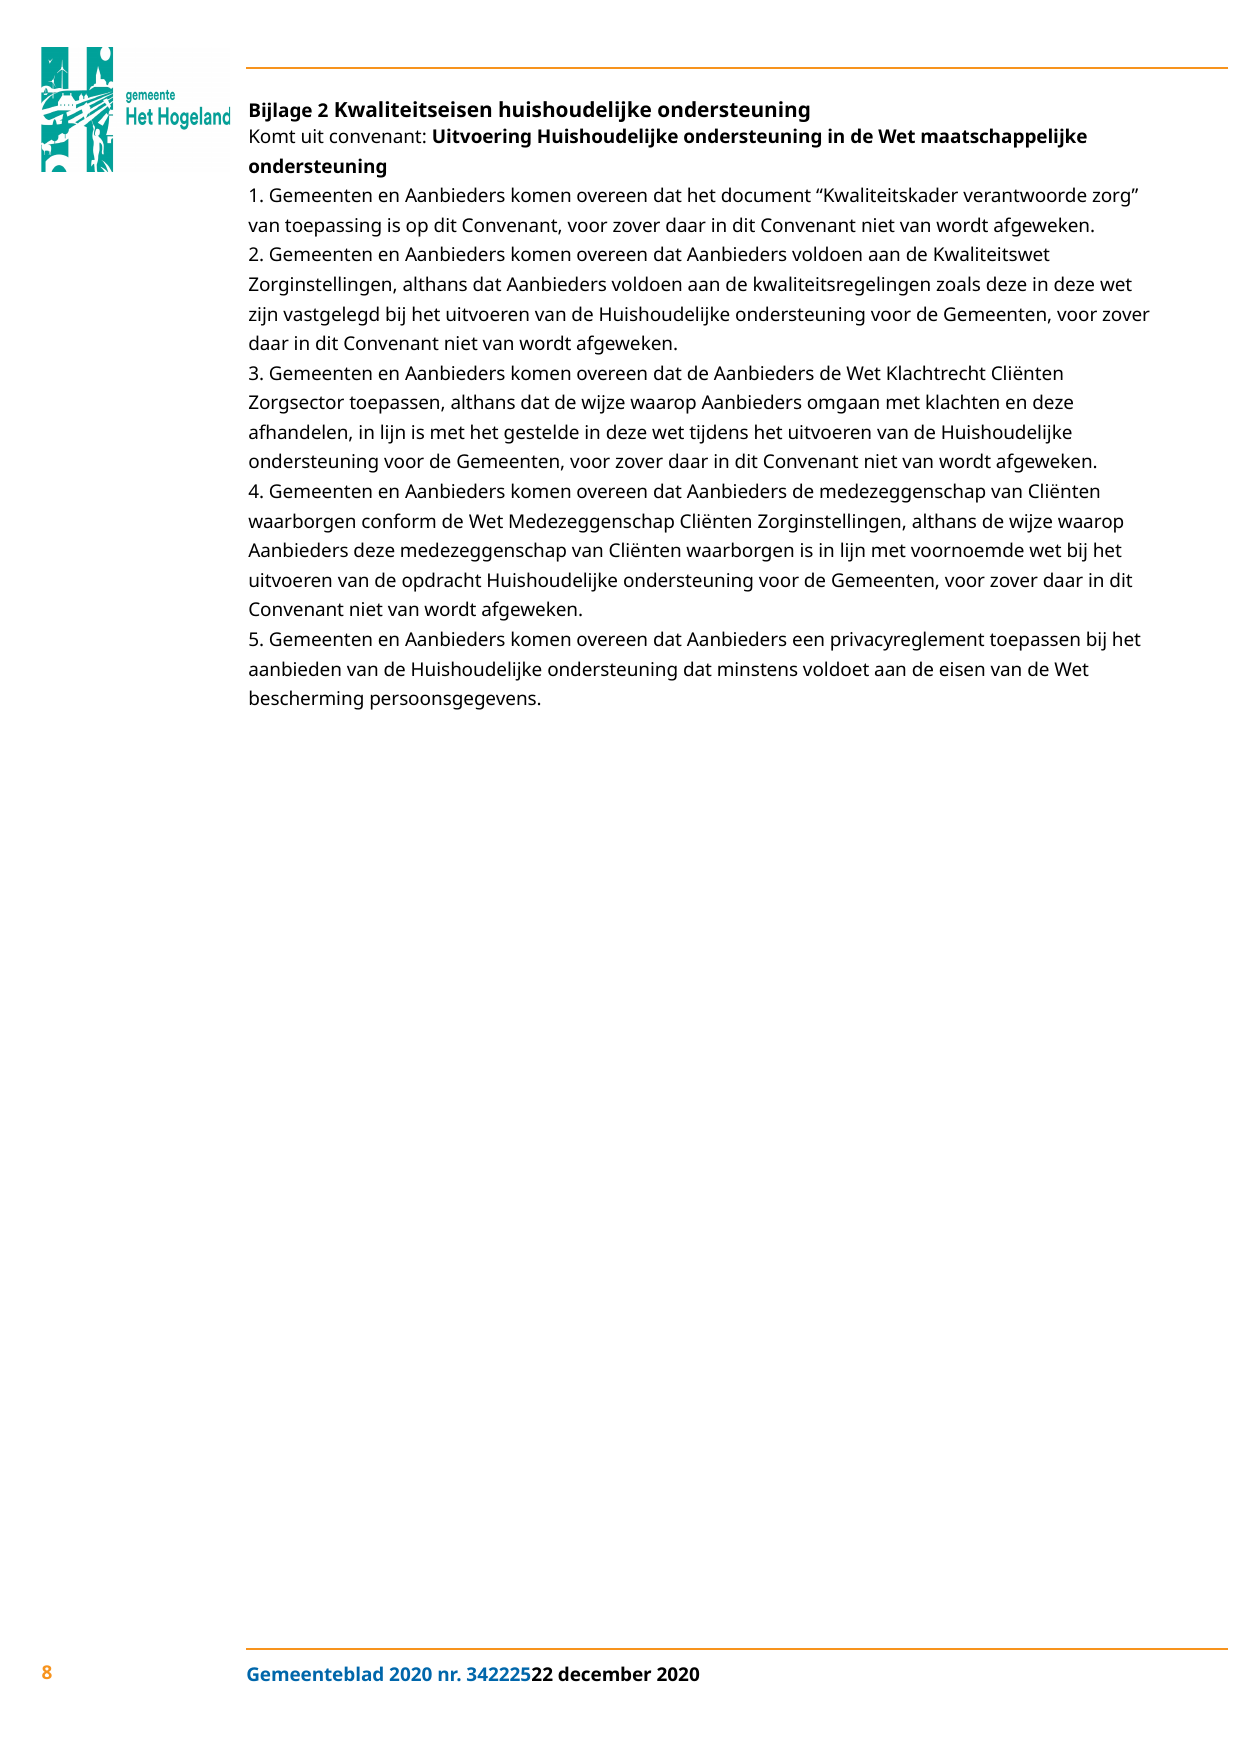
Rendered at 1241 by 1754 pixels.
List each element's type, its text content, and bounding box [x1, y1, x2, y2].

picture [41, 47, 231, 172]
text Komt uit convenant: Uitvoering Huishoudelijke ondersteuning in de Wet maatschappelijke ondersteuning [248, 123, 1152, 179]
text 5. Gemeenten en Aanbieders komen overeen dat Aanbieders een privacyreglement toepassen bij het aanbieden van de Huishoudelijke ondersteuning dat minstens voldoet aan de eisen van de Wet bescherming persoonsgegevens. [248, 626, 1152, 711]
text Bijlage 2 Kwaliteitseisen huishoudelijke ondersteuning [248, 95, 1152, 123]
text 1. Gemeenten en Aanbieders komen overeen dat het document “Kwaliteitskader verantwoorde zorg” van toepassing is op dit Convenant, voor zover daar in dit Convenant niet van wordt afgeweken. [248, 182, 1152, 238]
text 4. Gemeenten en Aanbieders komen overeen dat Aanbieders de medezeggenschap van Cliënten waarborgen conform de Wet Medezeggenschap Cliënten Zorginstellingen, althans de wijze waarop Aanbieders deze medezeggenschap van Cliënten waarborgen is in lijn met voornoemde wet bij het uitvoeren van de opdracht Huishoudelijke ondersteuning voor de Gemeenten, voor zover daar in dit Convenant niet van wordt afgeweken. [248, 478, 1152, 622]
text 2. Gemeenten en Aanbieders komen overeen dat Aanbieders voldoen aan de Kwaliteitswet Zorginstellingen, althans dat Aanbieders voldoen aan de kwaliteitsregelingen zoals deze in deze wet zijn vastgelegd bij het uitvoeren van de Huishoudelijke ondersteuning voor de Gemeenten, voor zover daar in dit Convenant niet van wordt afgeweken. [248, 242, 1152, 356]
text 3. Gemeenten en Aanbieders komen overeen dat de Aanbieders de Wet Klachtrecht Cliënten Zorgsector toepassen, althans dat de wijze waarop Aanbieders omgaan met klachten en deze afhandelen, in lijn is met het gestelde in deze wet tijdens het uitvoeren van de Huishoudelijke ondersteuning voor de Gemeenten, voor zover daar in dit Convenant niet van wordt afgeweken. [248, 360, 1152, 474]
